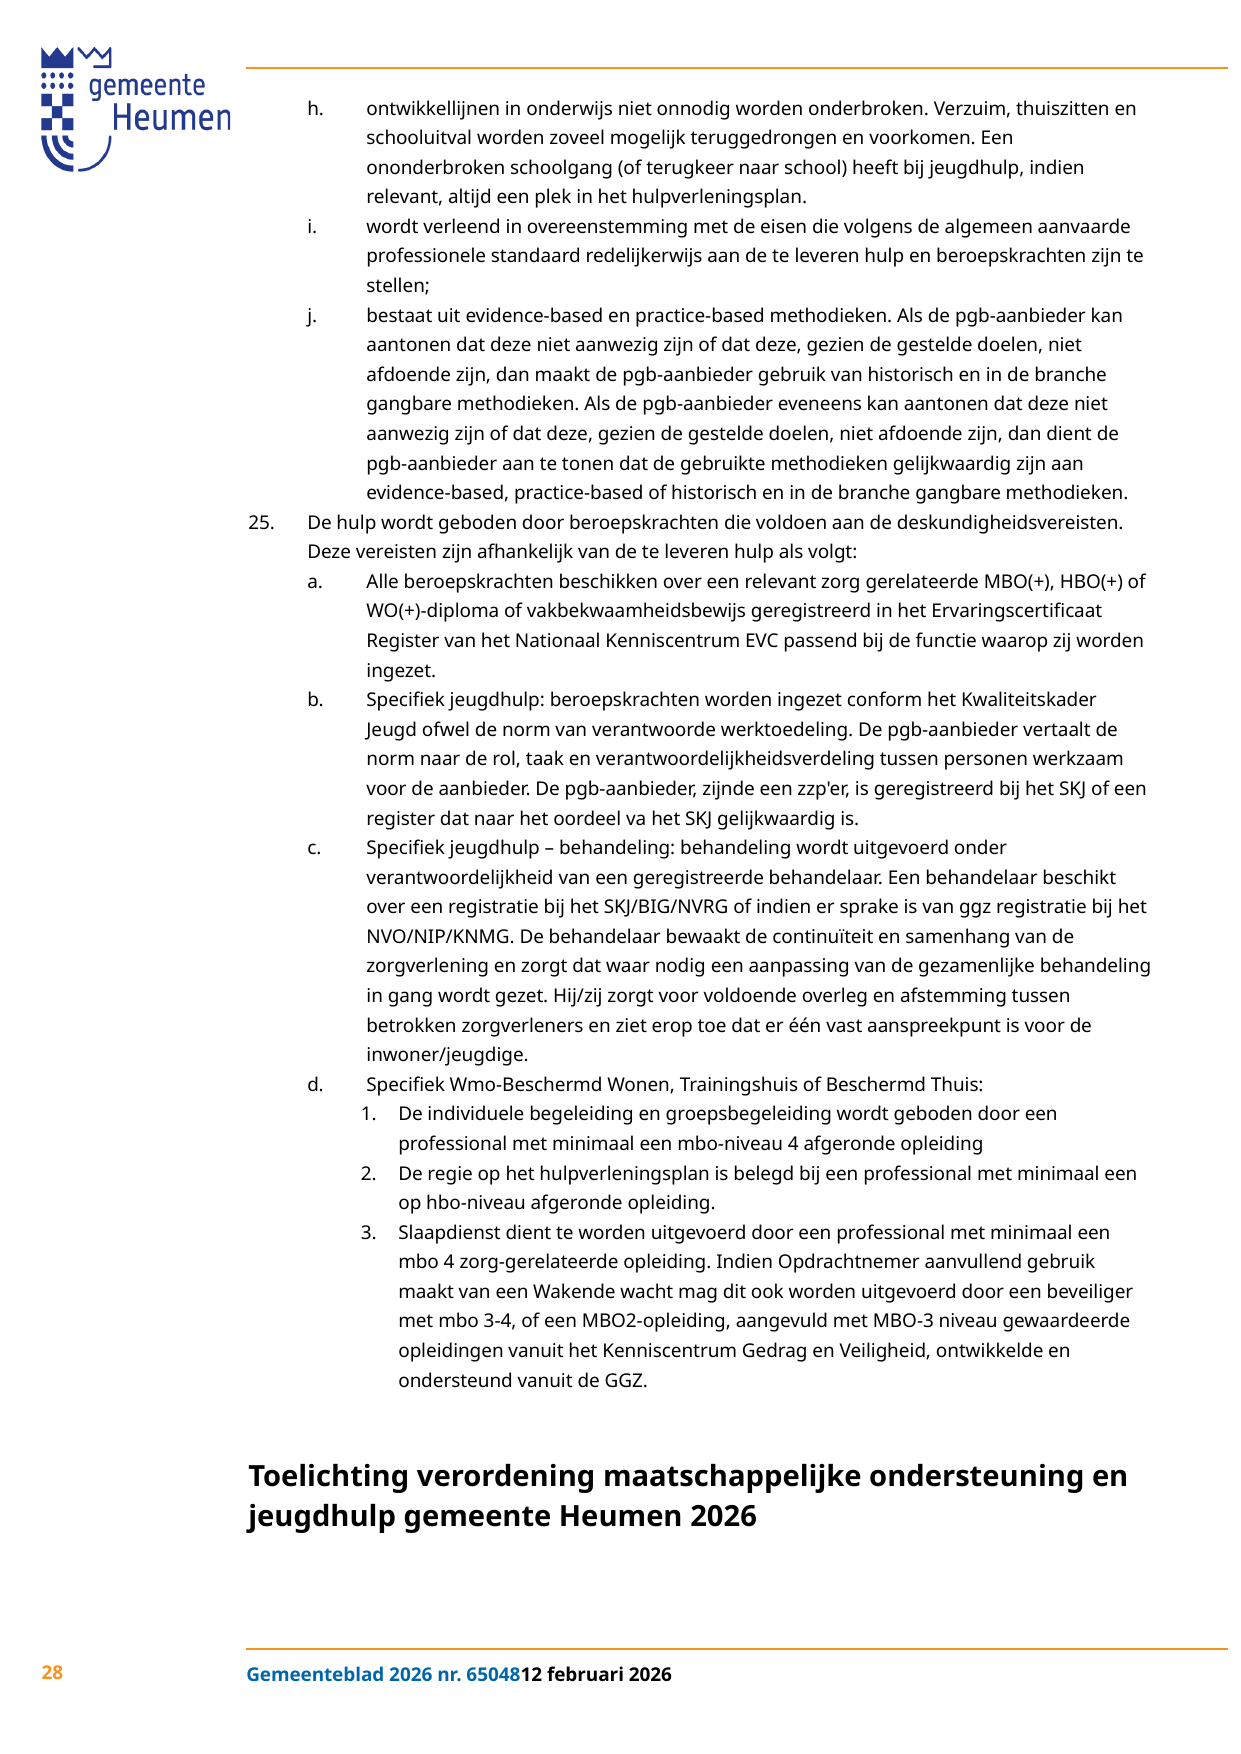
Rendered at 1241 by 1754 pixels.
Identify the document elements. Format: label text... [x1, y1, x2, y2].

list bestaat uit evidence-based en practice-based methodieken. Als de pgb-aanbieder kan aantonen dat deze niet aanwezig zijn of dat deze, gezien de gestelde doelen, niet afdoende zijn, dan maakt de pgb-aanbieder gebruik van historisch en in de branche gangbare methodieken. Als de pgb-aanbieder eveneens kan aantonen dat deze niet aanwezig zijn of dat deze, gezien de gestelde doelen, niet afdoende zijn, dan dient de pgb-aanbieder aan te tonen dat de gebruikte methodieken gelijkwaardig zijn aan evidence-based, practice-based of historisch en in de branche gangbare methodieken. [307, 302, 1152, 505]
list Specifiek Wmo-Beschermd Wonen, Trainingshuis of Beschermd Thuis: [307, 1071, 1152, 1097]
list Specifiek jeugdhulp: beroepskrachten worden ingezet conform het Kwaliteitskader Jeugd ofwel de norm van verantwoorde werktoedeling. De pgb-aanbieder vertaalt de norm naar de rol, taak en verantwoordelijkheidsverdeling tussen personen werkzaam voor de aanbieder. De pgb-aanbieder, zijnde een zzp'er, is geregistreerd bij het SKJ of een register dat naar het oordeel va het SKJ gelijkwaardig is. [307, 686, 1152, 831]
list wordt verleend in overeenstemming met de eisen die volgens de algemeen aanvaarde professionele standaard redelijkerwijs aan de te leveren hulp en beroepskrachten zijn te stellen; [307, 213, 1152, 298]
list Specifiek jeugdhulp – behandeling: behandeling wordt uitgevoerd onder verantwoordelijkheid van een geregistreerde behandelaar. Een behandelaar beschikt over een registratie bij het SKJ/BIG/NVRG of indien er sprake is van ggz registratie bij het NVO/NIP/KNMG. De behandelaar bewaakt de continuïteit en samenhang van de zorgverlening en zorgt dat waar nodig een aanpassing van de gezamenlijke behandeling in gang wordt gezet. Hij/zij zorgt voor voldoende overleg en afstemming tussen betrokken zorgverleners en ziet erop toe dat er één vast aanspreekpunt is voor de inwoner/jeugdige. [307, 834, 1152, 1067]
list Alle beroepskrachten beschikken over een relevant zorg gerelateerde MBO(+), HBO(+) of WO(+)-diploma of vakbekwaamheidsbewijs geregistreerd in het Ervaringscertificaat Register van het Nationaal Kenniscentrum EVC passend bij de functie waarop zij worden ingezet. [307, 568, 1152, 683]
list De individuele begeleiding en groepsbegeleiding wordt geboden door een professional met minimaal een mbo-niveau 4 afgeronde opleiding [361, 1101, 1152, 1156]
list ontwikkellijnen in onderwijs niet onnodig worden onderbroken. Verzuim, thuiszitten en schooluitval worden zoveel mogelijk teruggedrongen en voorkomen. Een ononderbroken schoolgang (of terugkeer naar school) heeft bij jeugdhulp, indien relevant, altijd een plek in het hulpverleningsplan. [307, 95, 1152, 209]
list Slaapdienst dient te worden uitgevoerd door een professional met minimaal een mbo 4 zorg-gerelateerde opleiding. Indien Opdrachtnemer aanvullend gebruik maakt van een Wakende wacht mag dit ook worden uitgevoerd door een beveiliger met mbo 3-4, of een MBO2-opleiding, aangevuld met MBO-3 niveau gewaardeerde opleidingen vanuit het Kenniscentrum Gedrag en Veiligheid, ontwikkelde en ondersteund vanuit de GGZ. [361, 1219, 1152, 1393]
list De hulp wordt geboden door beroepskrachten die voldoen aan de deskundigheidsvereisten. Deze vereisten zijn afhankelijk van de te leveren hulp als volgt: [248, 509, 1152, 564]
text Toelichting verordening maatschappelijke ondersteuning en jeugdhulp gemeente Heumen 2026 [248, 1456, 1152, 1535]
list De regie op het hulpverleningsplan is belegd bij een professional met minimaal een op hbo-niveau afgeronde opleiding. [361, 1160, 1152, 1215]
picture [41, 47, 231, 172]
